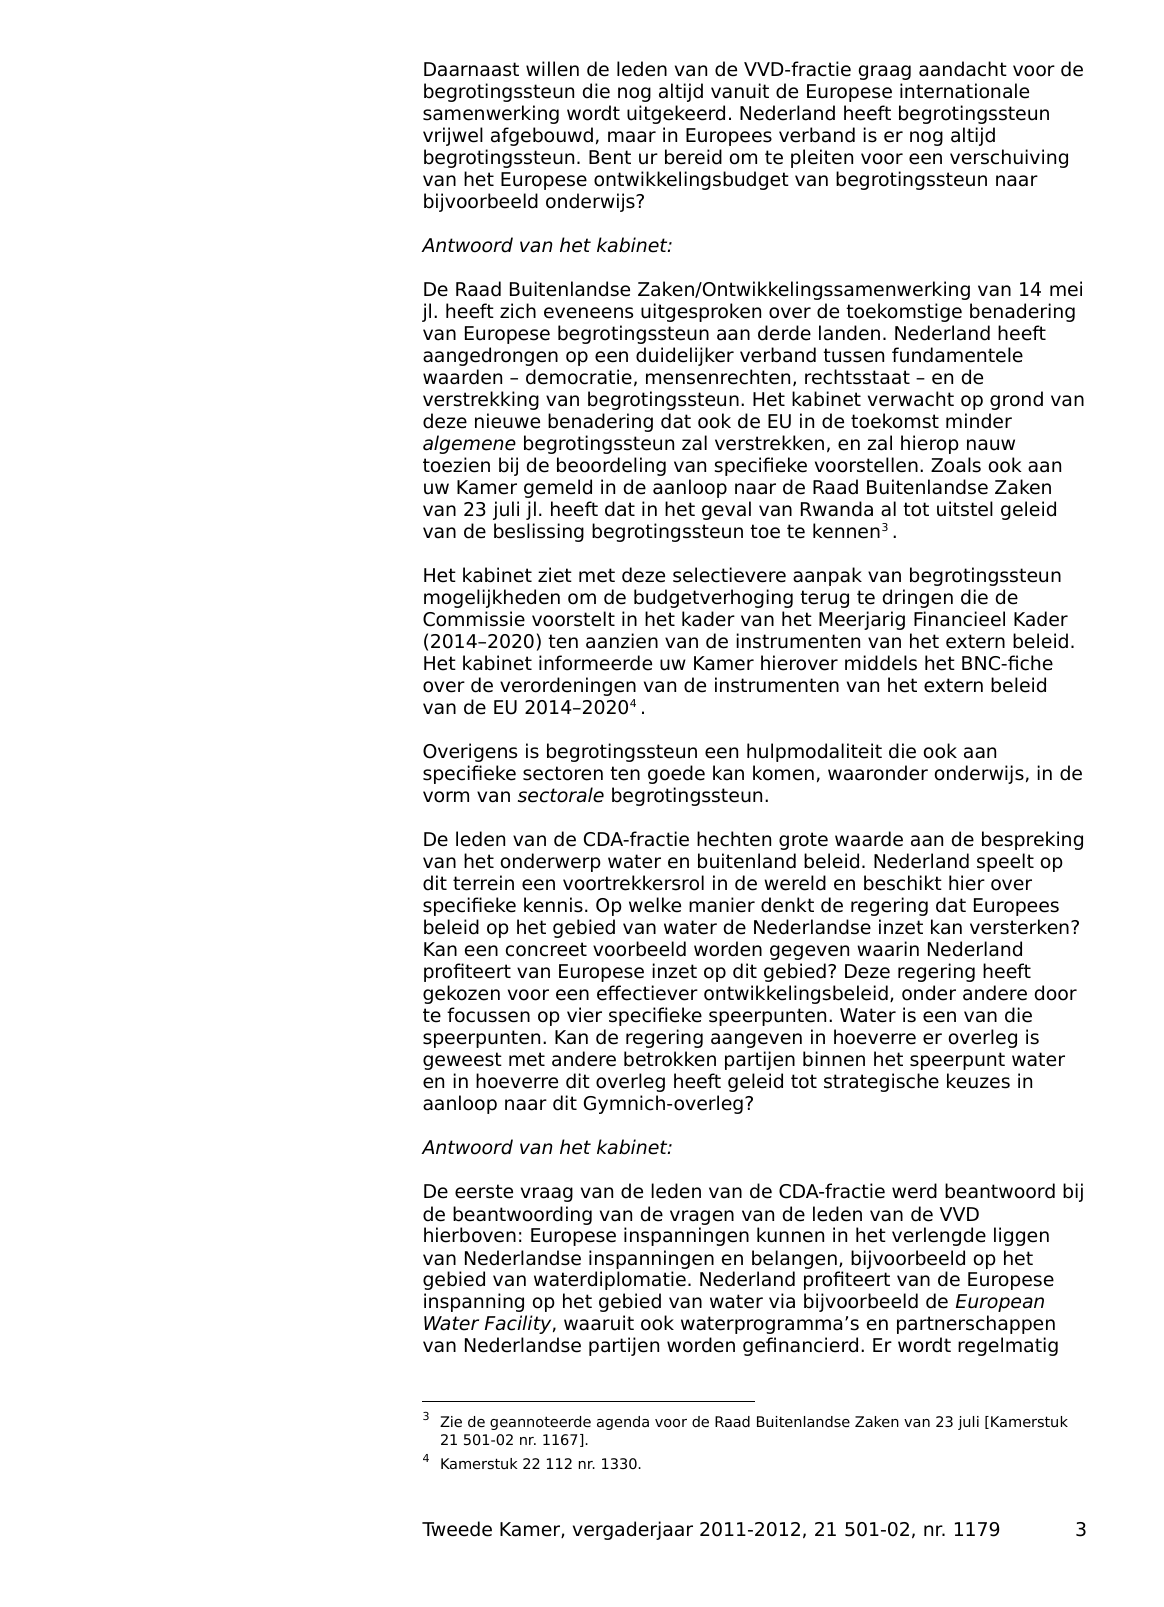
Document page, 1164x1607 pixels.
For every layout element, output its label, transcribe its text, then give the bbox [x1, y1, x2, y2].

text Het kabinet ziet met deze selectievere aanpak van begrotingssteun mogelijkheden om de budgetverhoging terug te dringen die de Commissie voorstelt in het kader van het Meerjarig Financieel Kader (2014–2020) ten aanzien van de instrumenten van het extern beleid. Het kabinet informeerde uw Kamer hierover middels het BNC-fiche over de verordeningen van de instrumenten van het extern beleid van de EU 2014–2020. [422, 565, 1087, 719]
subtitle Antwoord van het kabinet: [422, 1137, 1087, 1159]
text De eerste vraag van de leden van de CDA-fractie werd beantwoord bij de beantwoording van de vragen van de leden van de VVD hierboven: Europese inspanningen kunnen in het verlengde liggen van Nederlandse inspanningen en belangen, bijvoorbeeld op het gebied van waterdiplomatie. Nederland profiteert van de Europese inspanning op het gebied van water via bijvoorbeeld de European Water Facility, waaruit ook waterprogramma’s en partnerschappen van Nederlandse partijen worden gefinancierd. Er wordt regelmatig [422, 1181, 1087, 1357]
text Kamerstuk 22 112 nr. 1330. [422, 1452, 1087, 1474]
text De leden van de CDA-fractie hechten grote waarde aan de bespreking van het onderwerp water en buitenland beleid. Nederland speelt op dit terrein een voortrekkersrol in de wereld en beschikt hier over specifieke kennis. Op welke manier denkt de regering dat Europees beleid op het gebied van water de Nederlandse inzet kan versterken? Kan een concreet voorbeeld worden gegeven waarin Nederland profiteert van Europese inzet op dit gebied? Deze regering heeft gekozen voor een effectiever ontwikkelingsbeleid, onder andere door te focussen op vier specifieke speerpunten. Water is een van die speerpunten. Kan de regering aangeven in hoeverre er overleg is geweest met andere betrokken partijen binnen het speerpunt water en in hoeverre dit overleg heeft geleid tot strategische keuzes in aanloop naar dit Gymnich-overleg? [422, 829, 1087, 1115]
subtitle Antwoord van het kabinet: [422, 235, 1087, 257]
text De Raad Buitenlandse Zaken/Ontwikkelingssamenwerking van 14 mei jl. heeft zich eveneens uitgesproken over de toekomstige benadering van Europese begrotingssteun aan derde landen. Nederland heeft aangedrongen op een duidelijker verband tussen fundamentele waarden – democratie, mensenrechten, rechtsstaat – en de verstrekking van begrotingssteun. Het kabinet verwacht op grond van deze nieuwe benadering dat ook de EU in de toekomst minder algemene begrotingssteun zal verstrekken, en zal hierop nauw toezien bij de beoordeling van specifieke voorstellen. Zoals ook aan uw Kamer gemeld in de aanloop naar de Raad Buitenlandse Zaken van 23 juli jl. heeft dat in het geval van Rwanda al tot uitstel geleid van de beslissing begrotingssteun toe te kennen. [422, 279, 1087, 543]
text Daarnaast willen de leden van de VVD-fractie graag aandacht voor de begrotingssteun die nog altijd vanuit de Europese internationale samenwerking wordt uitgekeerd. Nederland heeft begrotingssteun vrijwel afgebouwd, maar in Europees verband is er nog altijd begrotingssteun. Bent ur bereid om te pleiten voor een verschuiving van het Europese ontwikkelingsbudget van begrotingssteun naar bijvoorbeeld onderwijs? [422, 59, 1087, 213]
text Overigens is begrotingssteun een hulpmodaliteit die ook aan specifieke sectoren ten goede kan komen, waaronder onderwijs, in de vorm van sectorale begrotingssteun. [422, 741, 1087, 807]
text Zie de geannoteerde agenda voor de Raad Buitenlandse Zaken van 23 juli [Kamerstuk 21 501-02 nr. 1167]. [422, 1410, 1087, 1449]
